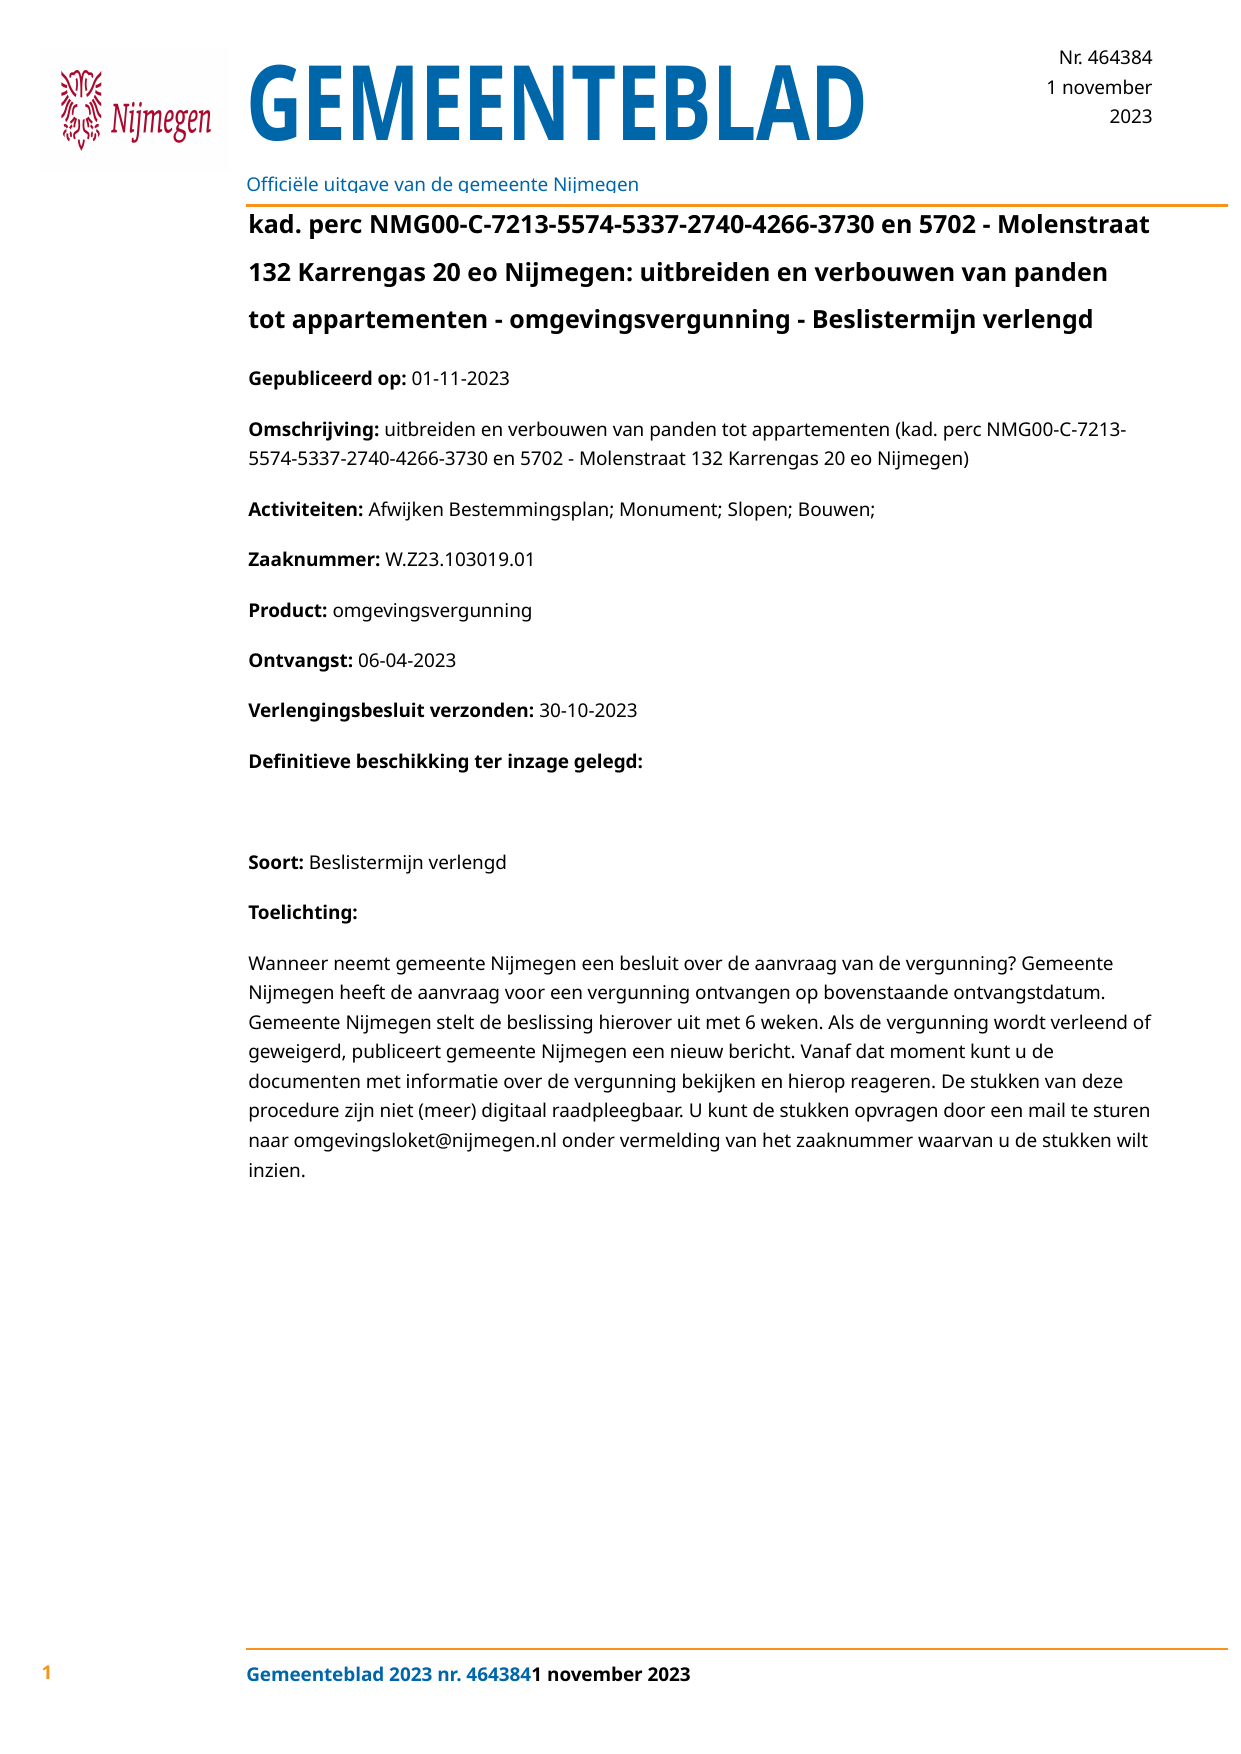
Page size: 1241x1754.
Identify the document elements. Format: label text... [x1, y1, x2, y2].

text Wanneer neemt gemeente Nijmegen een besluit over de aanvraag van de vergunning? Gemeente Nijmegen heeft de aanvraag voor een vergunning ontvangen op bovenstaande ontvangstdatum. Gemeente Nijmegen stelt de beslissing hierover uit met 6 weken. Als de vergunning wordt verleend of geweigerd, publiceert gemeente Nijmegen een nieuw bericht. Vanaf dat moment kunt u de documenten met informatie over de vergunning bekijken en hierop reageren. De stukken van deze procedure zijn niet (meer) digitaal raadpleegbaar. U kunt de stukken opvragen door een mail te sturen naar omgevingsloket@nijmegen.nl onder vermelding van het zaaknummer waarvan u de stukken wilt inzien. [248, 950, 1152, 1182]
text Product: omgevingsvergunning [248, 597, 1152, 622]
text Activiteiten: Afwijken Bestemmingsplan; Monument; Slopen; Bouwen; [248, 496, 1152, 522]
text kad. perc NMG00-C-7213-5574-5337-2740-4266-3730 en 5702 - Molenstraat 132 Karrengas 20 eo Nijmegen: uitbreiden en verbouwen van panden tot appartementen - omgevingsvergunning - Beslistermijn verlengd [248, 207, 1152, 336]
text Omschrijving: uitbreiden en verbouwen van panden tot appartementen (kad. perc NMG00-C-7213-5574-5337-2740-4266-3730 en 5702 - Molenstraat 132 Karrengas 20 eo Nijmegen) [248, 416, 1152, 471]
text Definitieve beschikking ter inzage gelegd: [248, 748, 1152, 774]
text Gepubliceerd op: 01-11-2023 [248, 366, 1152, 391]
text Zaaknummer: W.Z23.103019.01 [248, 546, 1152, 572]
text Soort: Beslistermijn verlengd [248, 849, 1152, 874]
picture [41, 47, 231, 172]
text Verlengingsbesluit verzonden: 30-10-2023 [248, 698, 1152, 723]
text Toelichting: [248, 899, 1152, 925]
text Ontvangst: 06-04-2023 [248, 647, 1152, 673]
